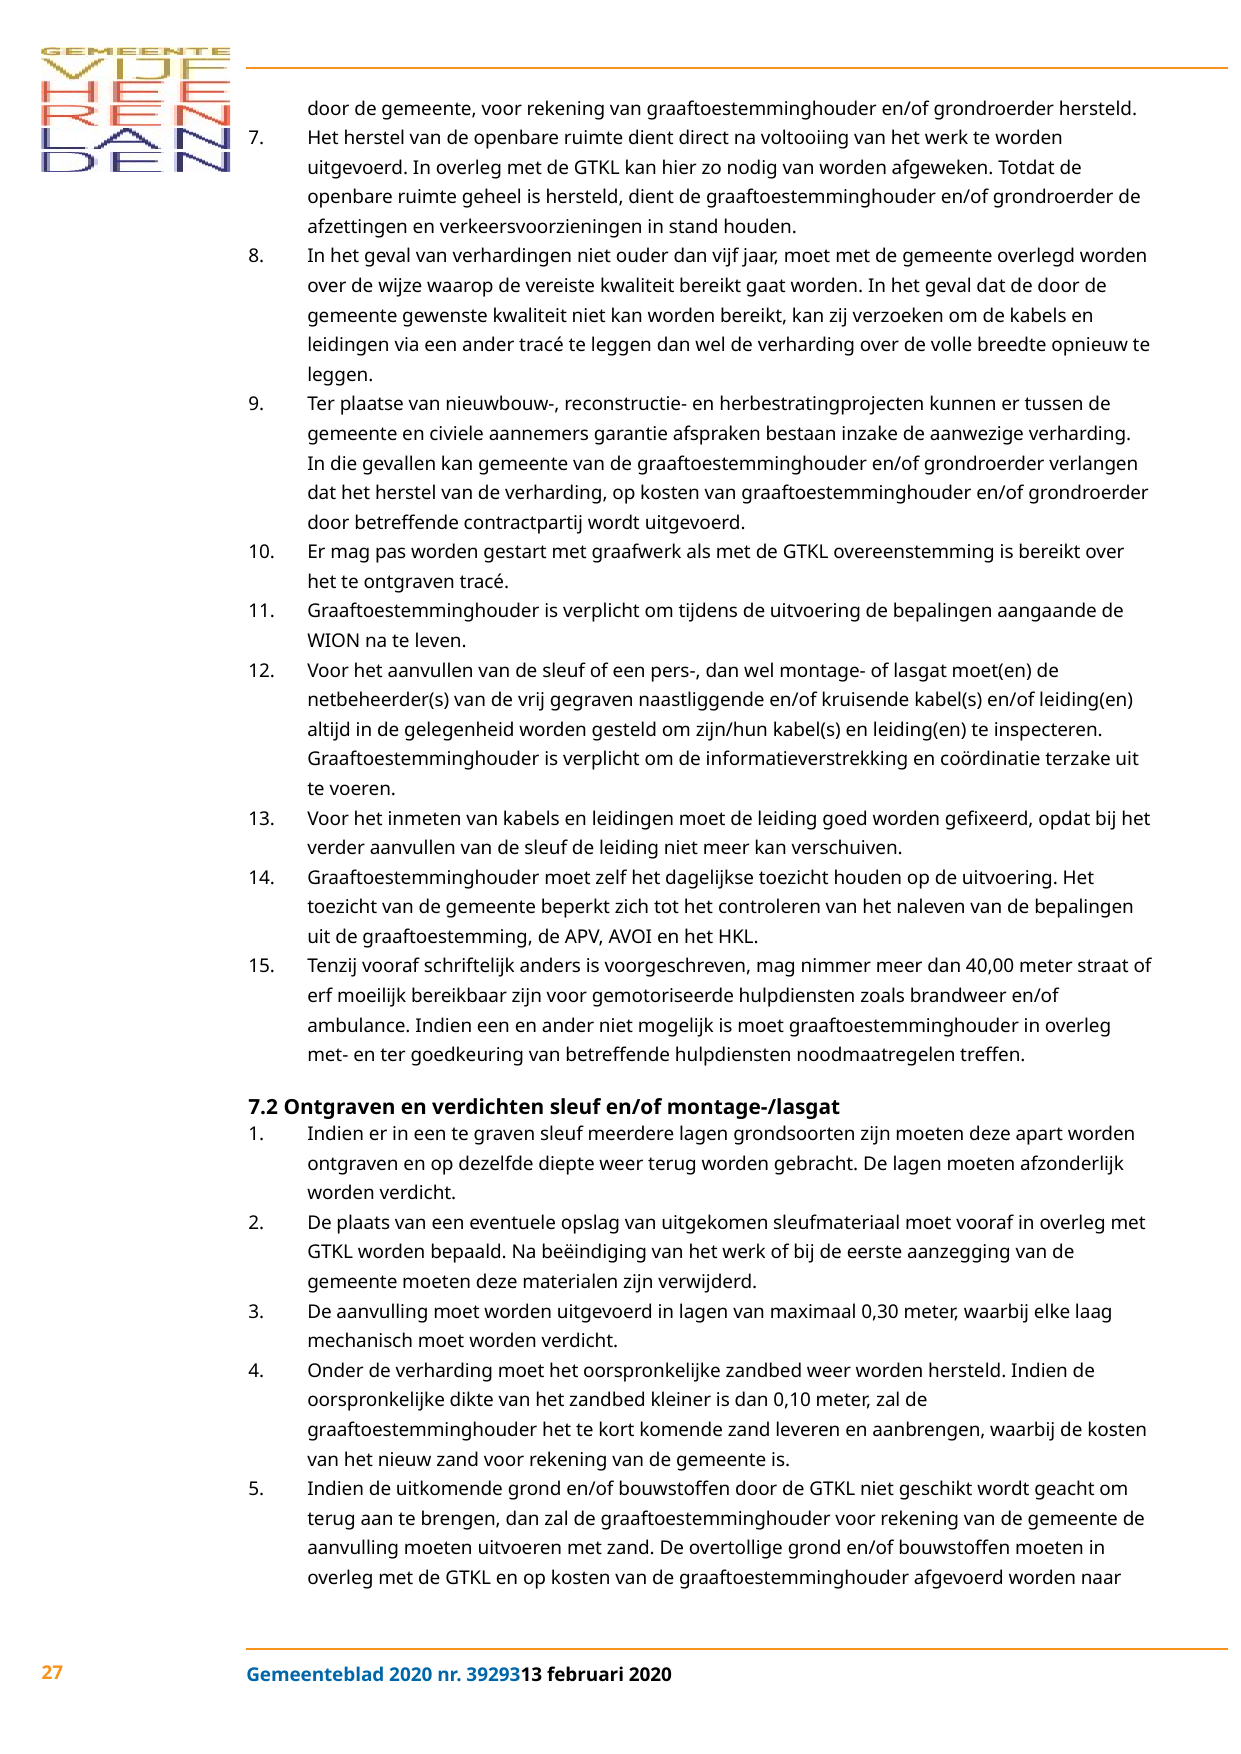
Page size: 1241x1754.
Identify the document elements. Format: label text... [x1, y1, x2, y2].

list Er mag pas worden gestart met graafwerk als met de GTKL overeenstemming is bereikt over het te ontgraven tracé. [248, 538, 1152, 594]
text 7.2 Ontgraven en verdichten sleuf en/of montage-/lasgat [248, 1092, 1152, 1120]
list Indien er in een te graven sleuf meerdere lagen grondsoorten zijn moeten deze apart worden ontgraven en op dezelfde diepte weer terug worden gebracht. De lagen moeten afzonderlijk worden verdicht. [248, 1120, 1152, 1205]
list Het herstel van de openbare ruimte dient direct na voltooiing van het werk te worden uitgevoerd. In overleg met de GTKL kan hier zo nodig van worden afgeweken. Totdat de openbare ruimte geheel is hersteld, dient de graaftoestemminghouder en/of grondroerder de afzettingen en verkeersvoorzieningen in stand houden. [248, 124, 1152, 239]
list Indien de uitkomende grond en/of bouwstoffen door de GTKL niet geschikt wordt geacht om terug aan te brengen, dan zal de graaftoestemminghouder voor rekening van de gemeente de aanvulling moeten uitvoeren met zand. De overtollige grond en/of bouwstoffen moeten in overleg met de GTKL en op kosten van de graaftoestemminghouder afgevoerd worden naar [248, 1475, 1152, 1590]
list De plaats van een eventuele opslag van uitgekomen sleufmateriaal moet vooraf in overleg met GTKL worden bepaald. Na beëindiging van het werk of bij de eerste aanzegging van de gemeente moeten deze materialen zijn verwijderd. [248, 1209, 1152, 1294]
list Graaftoestemminghouder is verplicht om tijdens de uitvoering de bepalingen aangaande de WION na te leven. [248, 598, 1152, 653]
list Ter plaatse van nieuwbouw-, reconstructie- en herbestratingprojecten kunnen er tussen de gemeente en civiele aannemers garantie afspraken bestaan inzake de aanwezige verharding. In die gevallen kan gemeente van de graaftoestemminghouder en/of grondroerder verlangen dat het herstel van de verharding, op kosten van graaftoestemminghouder en/of grondroerder door betreffende contractpartij wordt uitgevoerd. [248, 391, 1152, 535]
list De aanvulling moet worden uitgevoerd in lagen van maximaal 0,30 meter, waarbij elke laag mechanisch moet worden verdicht. [248, 1298, 1152, 1353]
picture [41, 47, 231, 172]
list door de gemeente, voor rekening van graaftoestemminghouder en/of grondroerder hersteld. [248, 95, 1152, 121]
list Graaftoestemminghouder moet zelf het dagelijkse toezicht houden op de uitvoering. Het toezicht van de gemeente beperkt zich tot het controleren van het naleven van de bepalingen uit de graaftoestemming, de APV, AVOI en het HKL. [248, 864, 1152, 949]
list Voor het inmeten van kabels en leidingen moet de leiding goed worden gefixeerd, opdat bij het verder aanvullen van de sleuf de leiding niet meer kan verschuiven. [248, 805, 1152, 860]
list In het geval van verhardingen niet ouder dan vijf jaar, moet met de gemeente overlegd worden over de wijze waarop de vereiste kwaliteit bereikt gaat worden. In het geval dat de door de gemeente gewenste kwaliteit niet kan worden bereikt, kan zij verzoeken om de kabels en leidingen via een ander tracé te leggen dan wel de verharding over de volle breedte opnieuw te leggen. [248, 243, 1152, 387]
list Voor het aanvullen van de sleuf of een pers-, dan wel montage- of lasgat moet(en) de netbeheerder(s) van de vrij gegraven naastliggende en/of kruisende kabel(s) en/of leiding(en) altijd in de gelegenheid worden gesteld om zijn/hun kabel(s) en leiding(en) te inspecteren. Graaftoestemminghouder is verplicht om de informatieverstrekking en coördinatie terzake uit te voeren. [248, 657, 1152, 801]
list Onder de verharding moet het oorspronkelijke zandbed weer worden hersteld. Indien de oorspronkelijke dikte van het zandbed kleiner is dan 0,10 meter, zal de graaftoestemminghouder het te kort komende zand leveren en aanbrengen, waarbij de kosten van het nieuw zand voor rekening van de gemeente is. [248, 1357, 1152, 1471]
list Tenzij vooraf schriftelijk anders is voorgeschreven, mag nimmer meer dan 40,00 meter straat of erf moeilijk bereikbaar zijn voor gemotoriseerde hulpdiensten zoals brandweer en/of ambulance. Indien een en ander niet mogelijk is moet graaftoestemminghouder in overleg met- en ter goedkeuring van betreffende hulpdiensten noodmaatregelen treffen. [248, 953, 1152, 1067]
